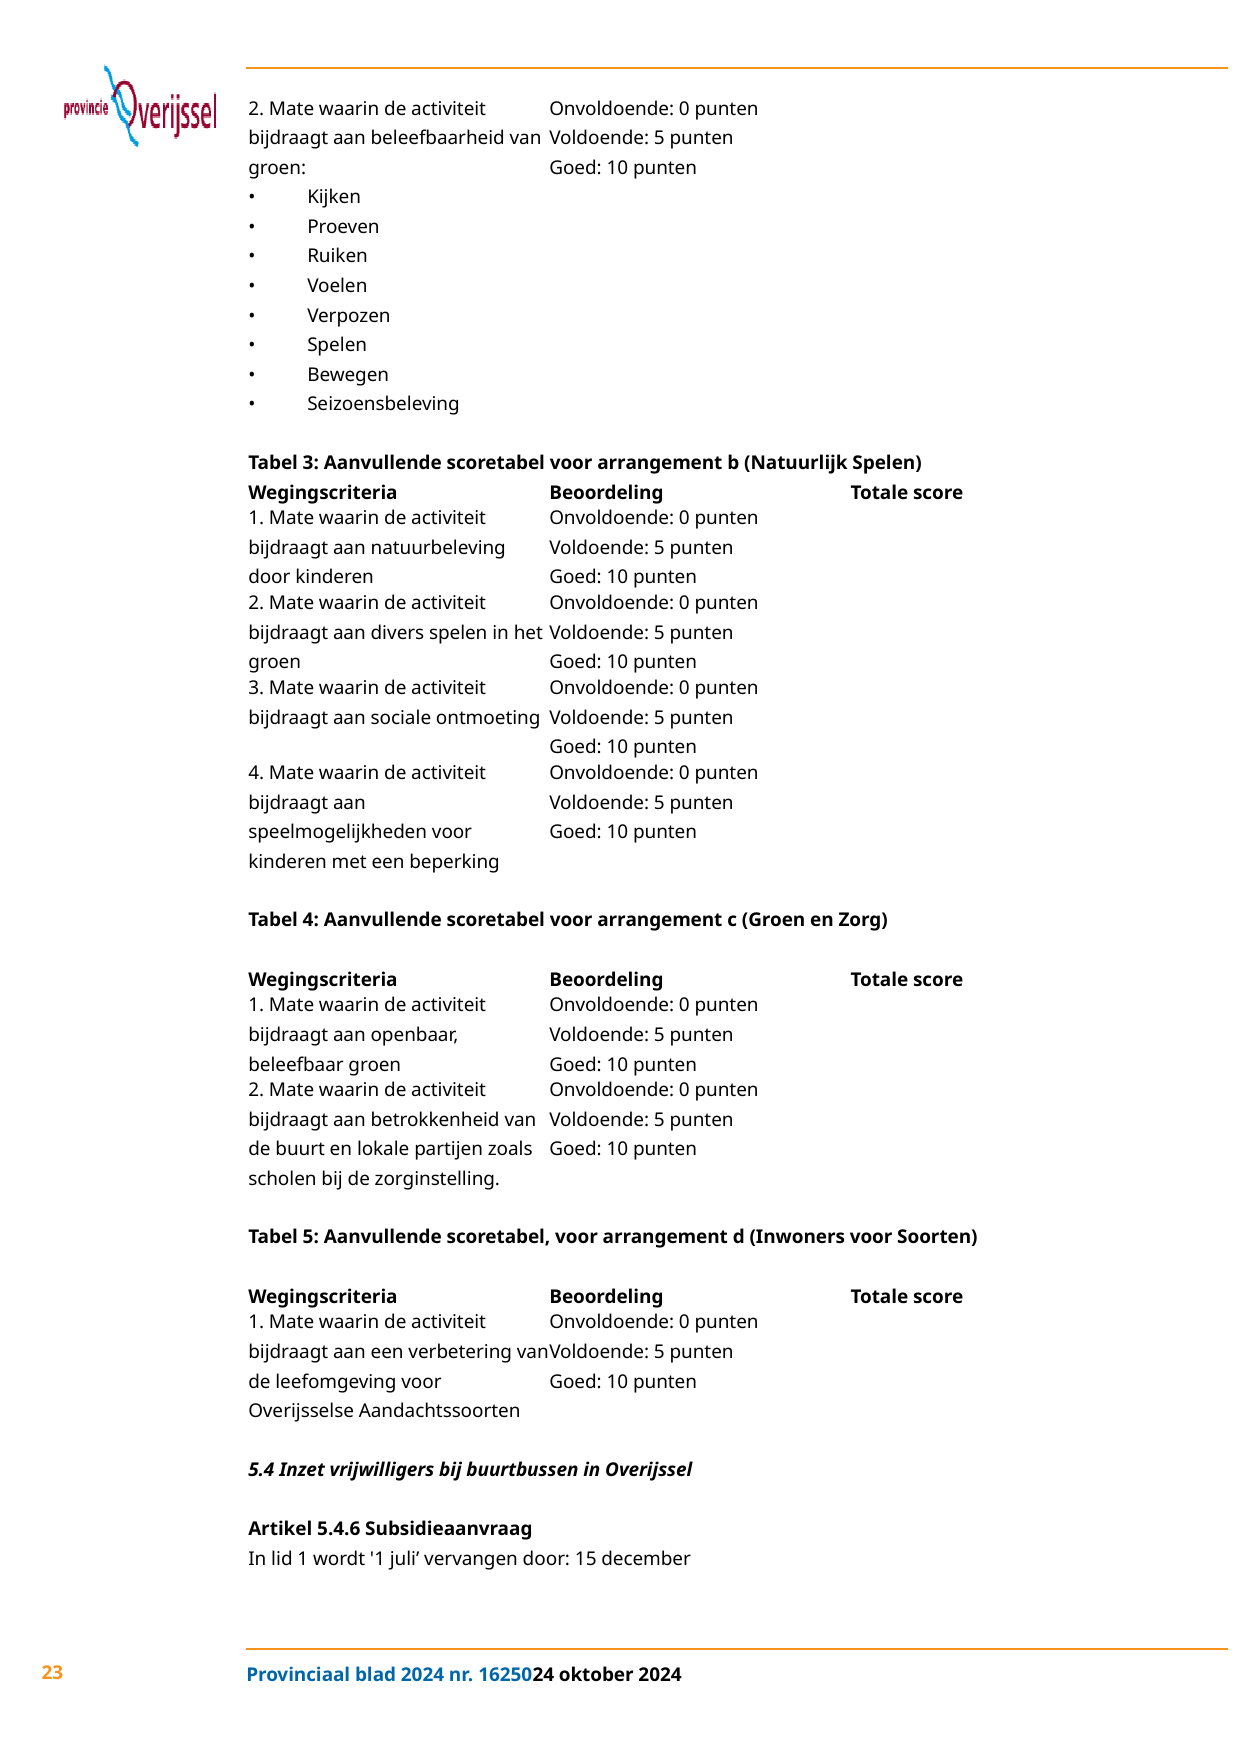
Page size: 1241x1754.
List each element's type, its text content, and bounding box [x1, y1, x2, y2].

table_cell Onvoldoende: 0 punten Voldoende: 5 punten Goed: 10 punten [549, 590, 850, 674]
table_header Wegingscriteria [248, 966, 549, 992]
table_cell 2. Mate waarin de activiteit bijdraagt aan beleefbaarheid van groen: Kijken Proeven Ruiken Voelen Verpozen Spelen Bewegen Seizoensbeleving [248, 95, 549, 416]
table_header Totale score [850, 1283, 1152, 1309]
text Tabel 4: Aanvullende scoretabel voor arrangement c (Groen en Zorg) [248, 907, 1152, 932]
table_cell Onvoldoende: 0 punten Voldoende: 5 punten Goed: 10 punten [549, 1309, 850, 1423]
table_cell [850, 1076, 1152, 1191]
table_cell [850, 992, 1152, 1076]
table_header Beoordeling [549, 479, 850, 504]
table_header Wegingscriteria [248, 479, 549, 504]
table_cell [850, 590, 1152, 674]
table_cell Onvoldoende: 0 punten Voldoende: 5 punten Goed: 10 punten [549, 992, 850, 1076]
table_cell Onvoldoende: 0 punten Voldoende: 5 punten Goed: 10 punten [549, 95, 850, 416]
table_header Totale score [850, 966, 1152, 992]
table_header Beoordeling [549, 1283, 850, 1309]
table_cell Onvoldoende: 0 punten Voldoende: 5 punten Goed: 10 punten [549, 505, 850, 589]
table_cell Onvoldoende: 0 punten Voldoende: 5 punten Goed: 10 punten [549, 674, 850, 759]
table_cell Onvoldoende: 0 punten Voldoende: 5 punten Goed: 10 punten [549, 1076, 850, 1191]
table_cell [850, 505, 1152, 589]
table_cell 1. Mate waarin de activiteit bijdraagt aan natuurbeleving door kinderen [248, 505, 549, 589]
table_cell 4. Mate waarin de activiteit bijdraagt aan speelmogelijkheden voor kinderen met een beperking [248, 759, 549, 874]
table_cell [850, 95, 1152, 416]
text Tabel 3: Aanvullende scoretabel voor arrangement b (Natuurlijk Spelen) [248, 449, 1152, 475]
table_cell 2. Mate waarin de activiteit bijdraagt aan divers spelen in het groen [248, 590, 549, 674]
table_cell [850, 674, 1152, 759]
table_cell 1. Mate waarin de activiteit bijdraagt aan openbaar, beleefbaar groen [248, 992, 549, 1076]
text Tabel 5: Aanvullende scoretabel, voor arrangement d (Inwoners voor Soorten) [248, 1224, 1152, 1249]
text 5.4 Inzet vrijwilligers bij buurtbussen in Overijssel [248, 1456, 1152, 1482]
table_cell Onvoldoende: 0 punten Voldoende: 5 punten Goed: 10 punten [549, 759, 850, 874]
table_header Wegingscriteria [248, 1283, 549, 1309]
picture [41, 47, 231, 172]
text In lid 1 wordt '1 juli’ vervangen door: 15 december [248, 1545, 1152, 1571]
table_header Totale score [850, 479, 1152, 504]
table_cell 2. Mate waarin de activiteit bijdraagt aan betrokkenheid van de buurt en lokale partijen zoals scholen bij de zorginstelling. [248, 1076, 549, 1191]
table_cell [850, 759, 1152, 874]
table_cell 3. Mate waarin de activiteit bijdraagt aan sociale ontmoeting [248, 674, 549, 759]
table_header Beoordeling [549, 966, 850, 992]
table_cell [850, 1309, 1152, 1423]
text Artikel 5.4.6 Subsidieaanvraag [248, 1515, 1152, 1541]
table_cell 1. Mate waarin de activiteit bijdraagt aan een verbetering van de leefomgeving voor Overijsselse Aandachtssoorten [248, 1309, 549, 1423]
